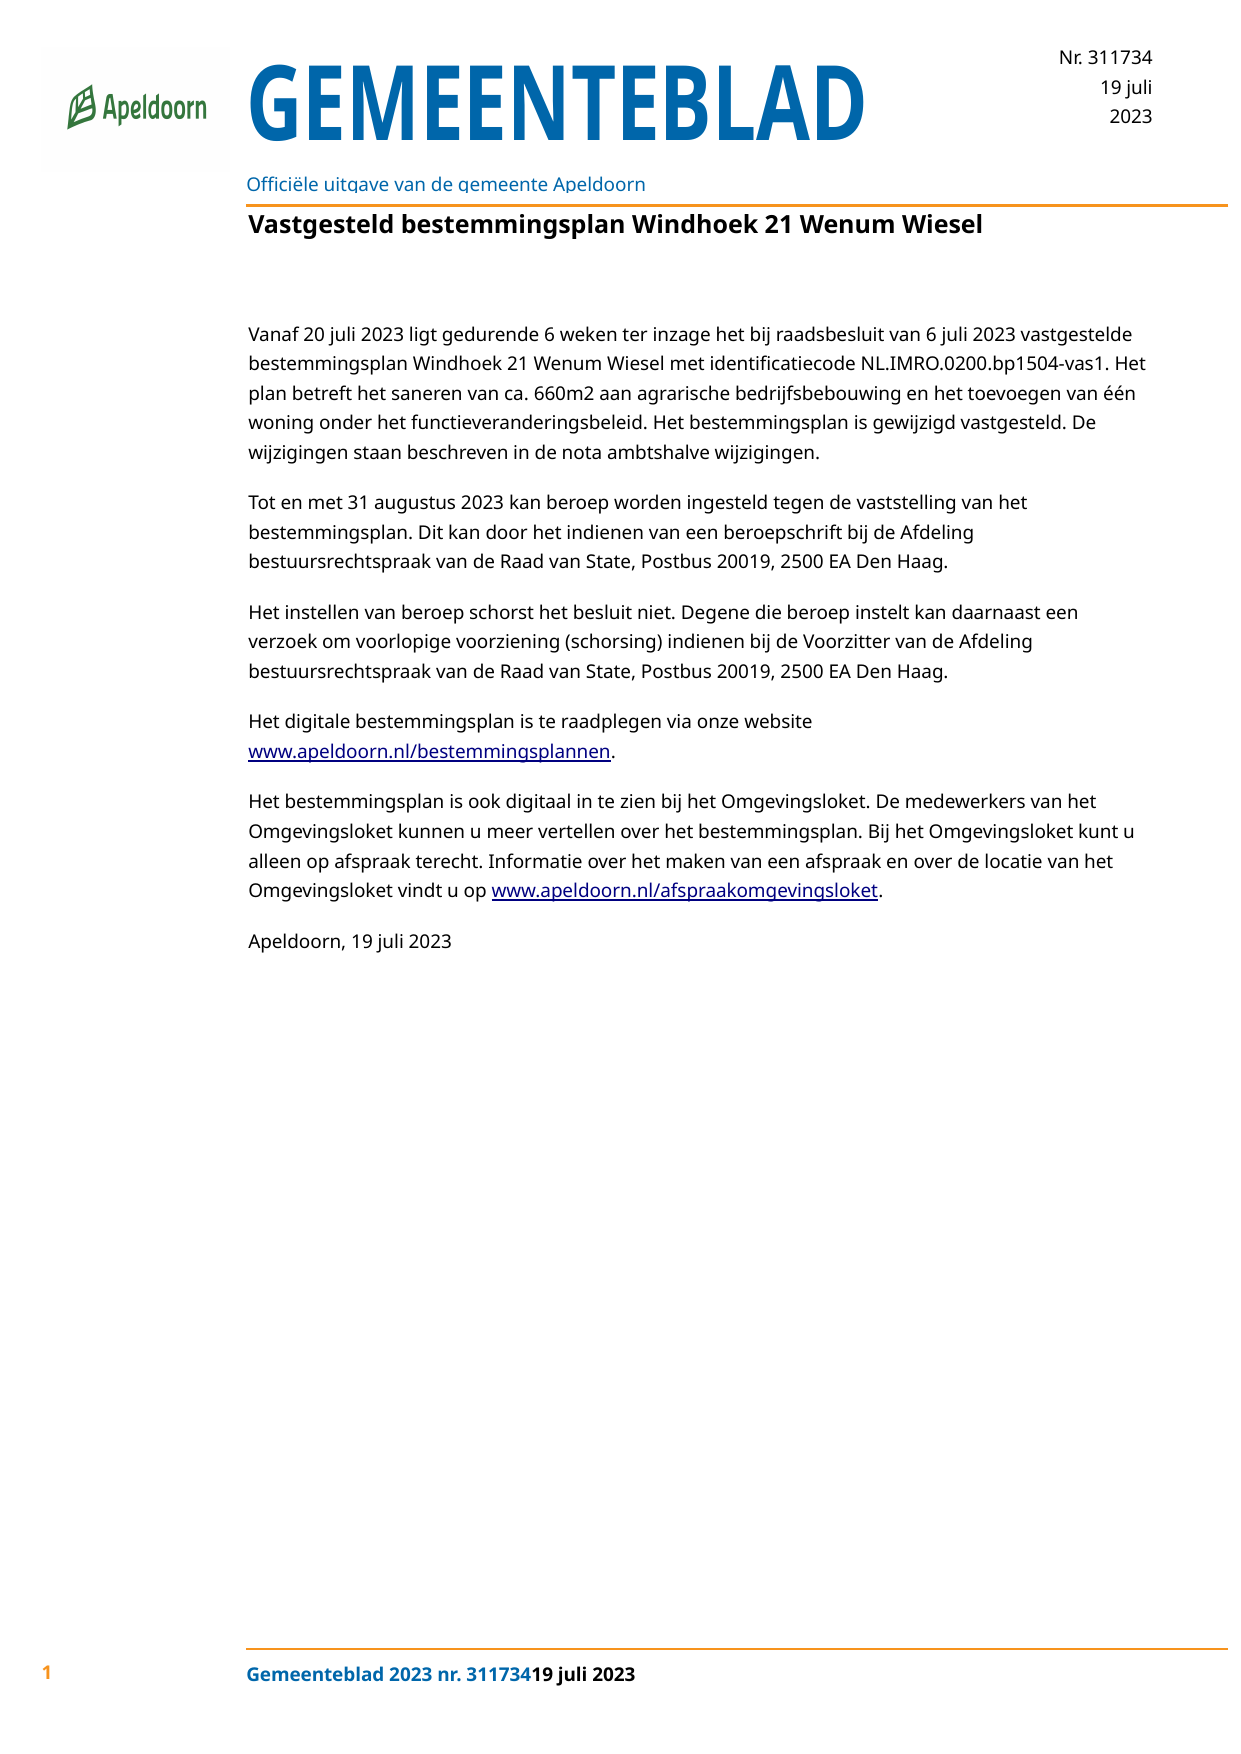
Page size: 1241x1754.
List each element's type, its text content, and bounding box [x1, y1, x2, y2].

text Vastgesteld bestemmingsplan Windhoek 21 Wenum Wiesel [248, 207, 1152, 241]
text Het bestemmingsplan is ook digitaal in te zien bij het Omgevingsloket. De medewerkers van het Omgevingsloket kunnen u meer vertellen over het bestemmingsplan. Bij het Omgevingsloket kunt u alleen op afspraak terecht. Informatie over het maken van een afspraak en over de locatie van het Omgevingsloket vindt u op www.apeldoorn.nl/afspraakomgevingsloket. [248, 789, 1152, 903]
text Het digitale bestemmingsplan is te raadplegen via onze website www.apeldoorn.nl/bestemmingsplannen. [248, 709, 1152, 764]
text Het instellen van beroep schorst het besluit niet. Degene die beroep instelt kan daarnaast een verzoek om voorlopige voorziening (schorsing) indienen bij de Voorzitter van de Afdeling bestuursrechtspraak van de Raad van State, Postbus 20019, 2500 EA Den Haag. [248, 599, 1152, 684]
text Tot en met 31 augustus 2023 kan beroep worden ingesteld tegen de vaststelling van het bestemmingsplan. Dit kan door het indienen van een beroepschrift bij de Afdeling bestuursrechtspraak van de Raad van State, Postbus 20019, 2500 EA Den Haag. [248, 489, 1152, 574]
picture [41, 47, 231, 172]
text Vanaf 20 juli 2023 ligt gedurende 6 weken ter inzage het bij raadsbesluit van 6 juli 2023 vastgestelde bestemmingsplan Windhoek 21 Wenum Wiesel met identificatiecode NL.IMRO.0200.bp1504-vas1. Het plan betreft het saneren van ca. 660m2 aan agrarische bedrijfsbebouwing en het toevoegen van één woning onder het functieveranderingsbeleid. Het bestemmingsplan is gewijzigd vastgesteld. De wijzigingen staan beschreven in de nota ambtshalve wijzigingen. [248, 321, 1152, 465]
text Apeldoorn, 19 juli 2023 [248, 928, 1152, 953]
